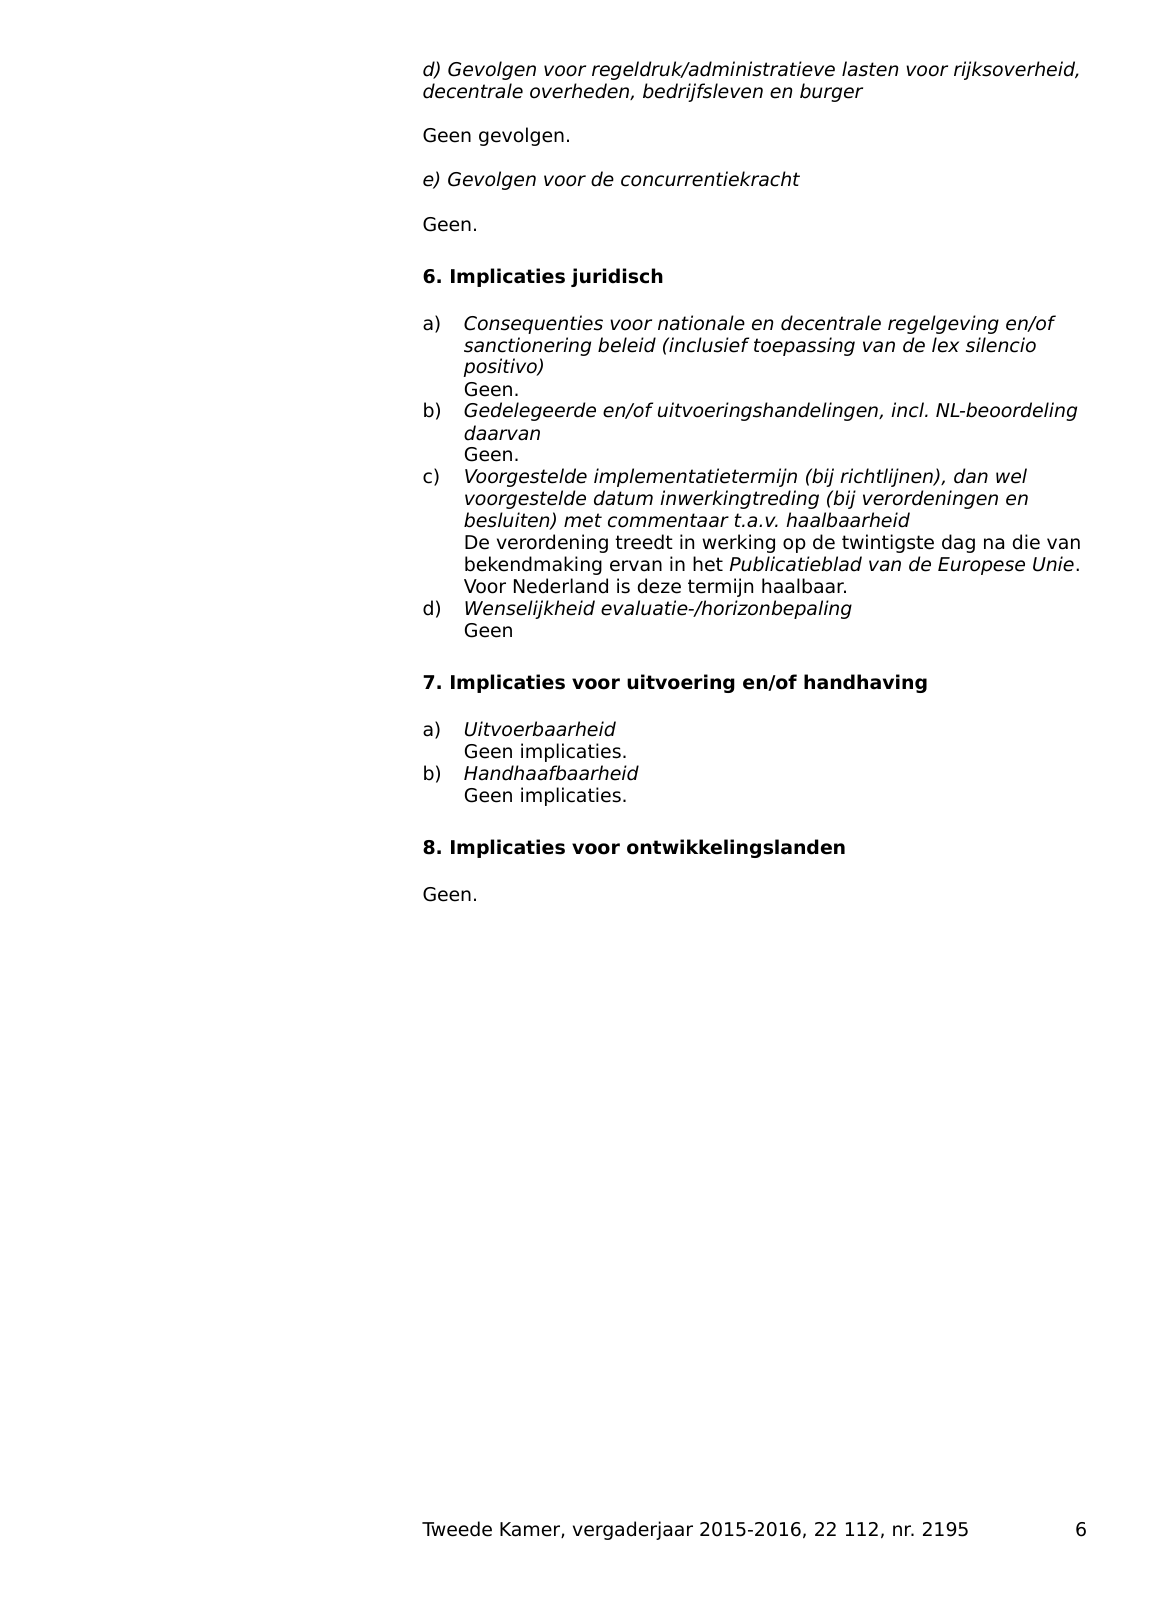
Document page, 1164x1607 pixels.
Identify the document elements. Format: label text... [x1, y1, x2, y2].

subtitle 6. Implicaties juridisch [422, 266, 1087, 287]
text Geen implicaties. [464, 785, 1087, 807]
text c) Voorgestelde implementatietermijn (bij richtlijnen), dan wel voorgestelde datum inwerkingtreding (bij verordeningen en besluiten) met commentaar t.a.v. haalbaarheid [422, 466, 1087, 532]
text d) Wenselijkheid evaluatie-/horizonbepaling [422, 598, 1087, 620]
subtitle 7. Implicaties voor uitvoering en/of handhaving [422, 672, 1087, 694]
subtitle 8. Implicaties voor ontwikkelingslanden [422, 837, 1087, 859]
text Geen. [422, 884, 1087, 906]
text Geen [464, 620, 1087, 642]
text De verordening treedt in werking op de twintigste dag na die van bekendmaking ervan in het Publicatieblad van de Europese Unie. Voor Nederland is deze termijn haalbaar. [464, 532, 1087, 598]
text Geen. [464, 444, 1087, 466]
text Geen implicaties. [464, 741, 1087, 763]
text Geen. [422, 213, 1087, 236]
text Geen gevolgen. [422, 125, 1087, 147]
text b) Handhaafbaarheid [422, 763, 1087, 785]
text Geen. [464, 378, 1087, 400]
text a) Consequenties voor nationale en decentrale regelgeving en/of sanctionering beleid (inclusief toepassing van de lex silencio positivo) [422, 312, 1087, 378]
text b) Gedelegeerde en/of uitvoeringshandelingen, incl. NL-beoordeling daarvan [422, 400, 1087, 444]
text a) Uitvoerbaarheid [422, 719, 1087, 741]
subtitle d) Gevolgen voor regeldruk/administratieve lasten voor rijksoverheid, decentrale overheden, bedrijfsleven en burger [422, 59, 1087, 103]
subtitle e) Gevolgen voor de concurrentiekracht [422, 169, 1087, 191]
